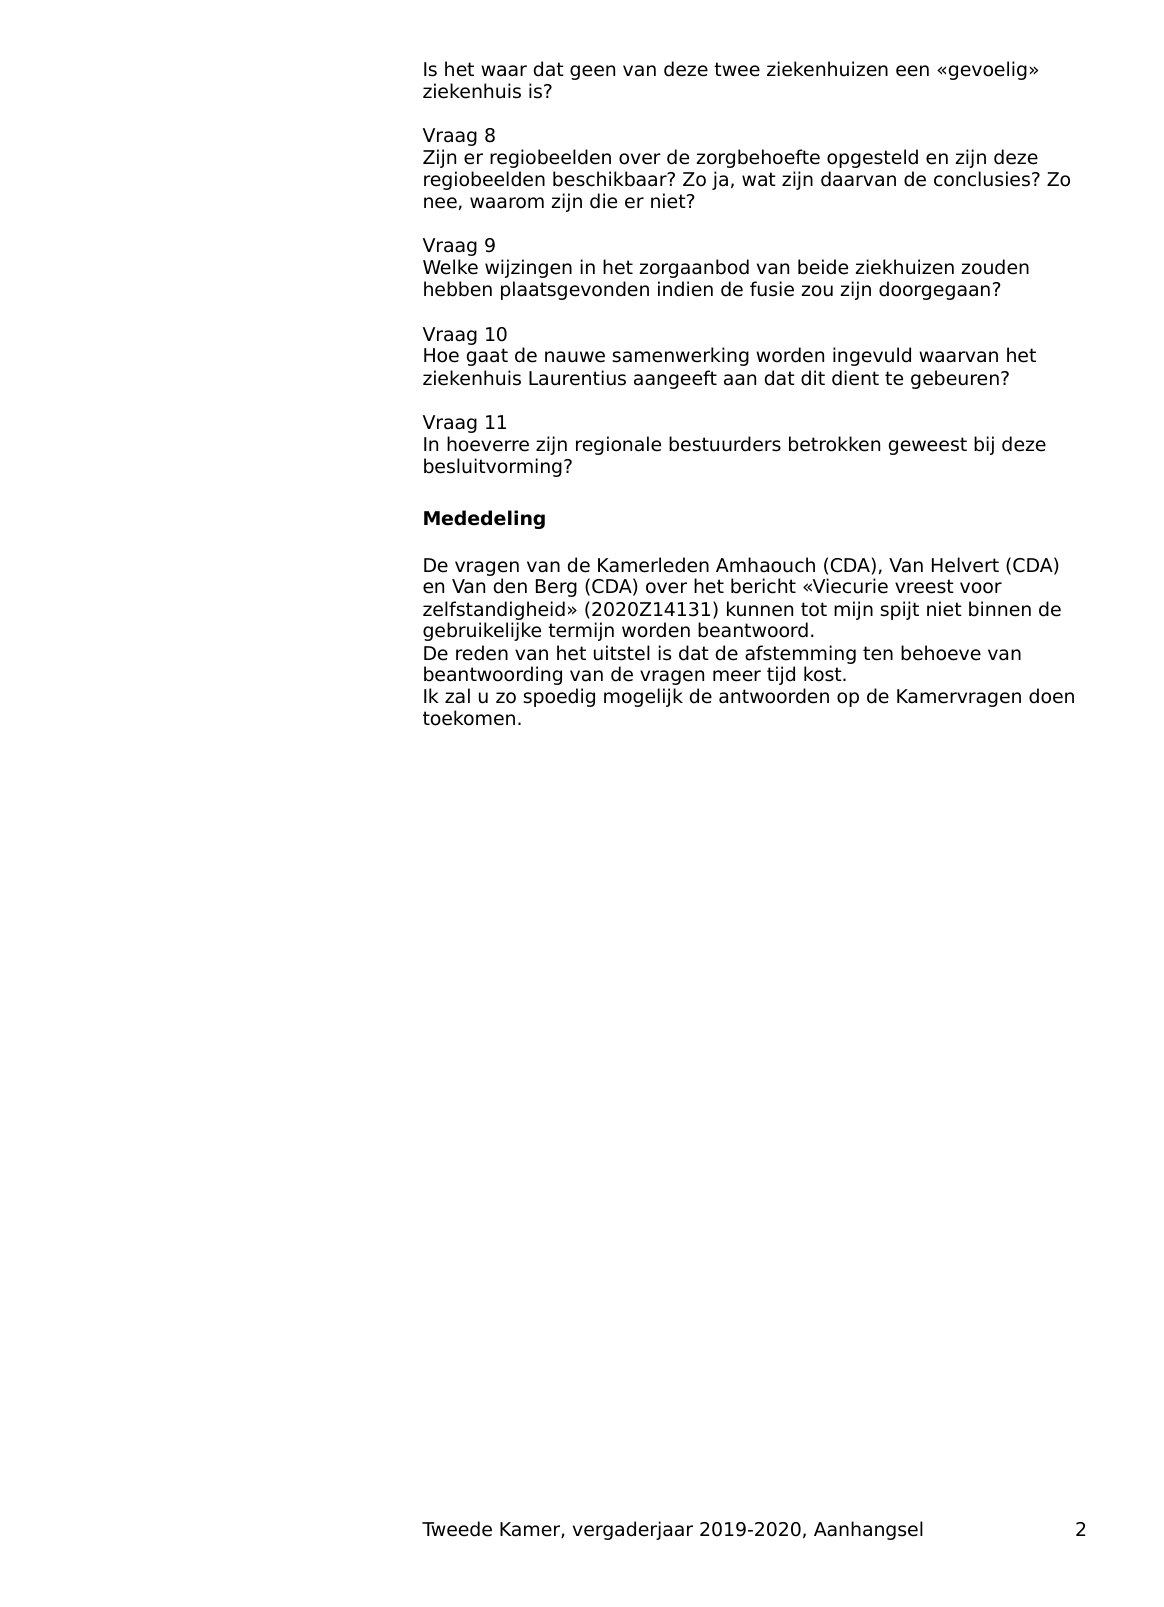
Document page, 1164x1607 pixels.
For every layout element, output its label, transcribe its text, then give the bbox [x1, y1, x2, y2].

text Vraag 8 [422, 125, 1087, 147]
text Zijn er regiobeelden over de zorgbehoefte opgesteld en zijn deze regiobeelden beschikbaar? Zo ja, wat zijn daarvan de conclusies? Zo nee, waarom zijn die er niet? [422, 147, 1087, 213]
text De reden van het uitstel is dat de afstemming ten behoeve van beantwoording van de vragen meer tijd kost. [422, 642, 1087, 686]
text Vraag 11 [422, 412, 1087, 433]
text Ik zal u zo spoedig mogelijk de antwoorden op de Kamervragen doen toekomen. [422, 686, 1087, 730]
subtitle Mededeling [422, 507, 1087, 529]
text Welke wijzingen in het zorgaanbod van beide ziekhuizen zouden hebben plaatsgevonden indien de fusie zou zijn doorgegaan? [422, 257, 1087, 301]
text De vragen van de Kamerleden Amhaouch (CDA), Van Helvert (CDA) en Van den Berg (CDA) over het bericht «Viecurie vreest voor zelfstandigheid» (2020Z14131) kunnen tot mijn spijt niet binnen de gebruikelijke termijn worden beantwoord. [422, 554, 1087, 642]
text In hoeverre zijn regionale bestuurders betrokken geweest bij deze besluitvorming? [422, 433, 1087, 477]
text Hoe gaat de nauwe samenwerking worden ingevuld waarvan het ziekenhuis Laurentius aangeeft aan dat dit dient te gebeuren? [422, 345, 1087, 389]
text Is het waar dat geen van deze twee ziekenhuizen een «gevoelig» ziekenhuis is? [422, 59, 1087, 103]
text Vraag 9 [422, 235, 1087, 257]
text Vraag 10 [422, 323, 1087, 345]
